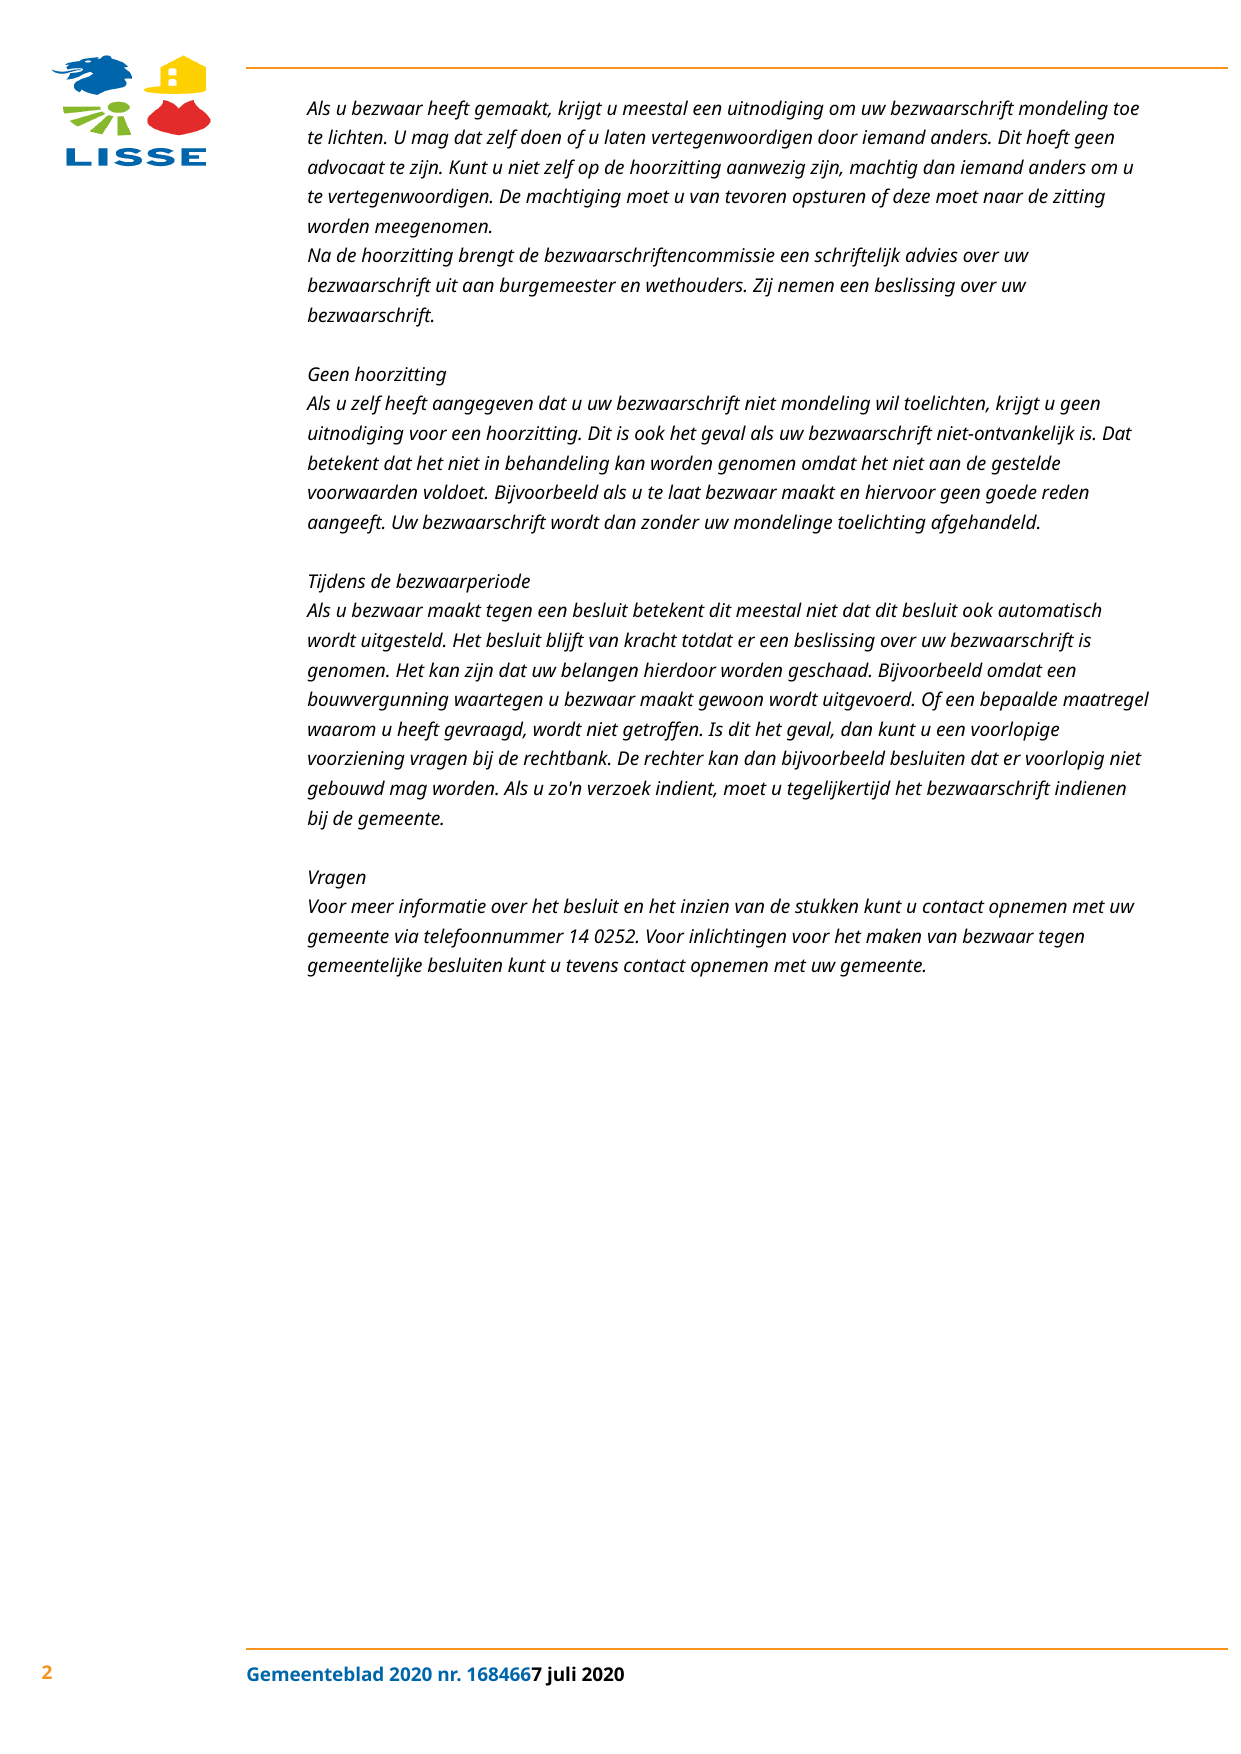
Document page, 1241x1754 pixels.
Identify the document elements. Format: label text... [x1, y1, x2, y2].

list Vragen [248, 864, 1152, 890]
list Als u bezwaar heeft gemaakt, krijgt u meestal een uitnodiging om uw bezwaarschrift mondeling toe te lichten. U mag dat zelf doen of u laten vertegenwoordigen door iemand anders. Dit hoeft geen advocaat te zijn. Kunt u niet zelf op de hoorzitting aanwezig zijn, machtig dan iemand anders om u te vertegenwoordigen. De machtiging moet u van tevoren opsturen of deze moet naar de zitting worden meegenomen. [248, 95, 1152, 239]
list Na de hoorzitting brengt de bezwaarschriftencommissie een schriftelijk advies over uw bezwaarschrift uit aan burgemeester en wethouders. Zij nemen een beslissing over uw bezwaarschrift. [248, 243, 1152, 328]
list Als u zelf heeft aangegeven dat u uw bezwaarschrift niet mondeling wil toelichten, krijgt u geen uitnodiging voor een hoorzitting. Dit is ook het geval als uw bezwaarschrift niet-ontvankelijk is. Dat betekent dat het niet in behandeling kan worden genomen omdat het niet aan de gestelde voorwaarden voldoet. Bijvoorbeeld als u te laat bezwaar maakt en hiervoor geen goede reden aangeeft. Uw bezwaarschrift wordt dan zonder uw mondelinge toelichting afgehandeld. [248, 391, 1152, 535]
list Als u bezwaar maakt tegen een besluit betekent dit meestal niet dat dit besluit ook automatisch wordt uitgesteld. Het besluit blijft van kracht totdat er een beslissing over uw bezwaarschrift is genomen. Het kan zijn dat uw belangen hierdoor worden geschaad. Bijvoorbeeld omdat een bouwvergunning waartegen u bezwaar maakt gewoon wordt uitgevoerd. Of een bepaalde maatregel waarom u heeft gevraagd, wordt niet getroffen. Is dit het geval, dan kunt u een voorlopige voorziening vragen bij de rechtbank. De rechter kan dan bijvoorbeeld besluiten dat er voorlopig niet gebouwd mag worden. Als u zo'n verzoek indient, moet u tegelijkertijd het bezwaarschrift indienen bij de gemeente. [248, 598, 1152, 831]
list Voor meer informatie over het besluit en het inzien van de stukken kunt u contact opnemen met uw gemeente via telefoonnummer 14 0252. Voor inlichtingen voor het maken van bezwaar tegen gemeentelijke besluiten kunt u tevens contact opnemen met uw gemeente. [248, 893, 1152, 978]
list Geen hoorzitting [248, 361, 1152, 387]
list Tijdens de bezwaarperiode [248, 568, 1152, 594]
picture [41, 47, 231, 172]
